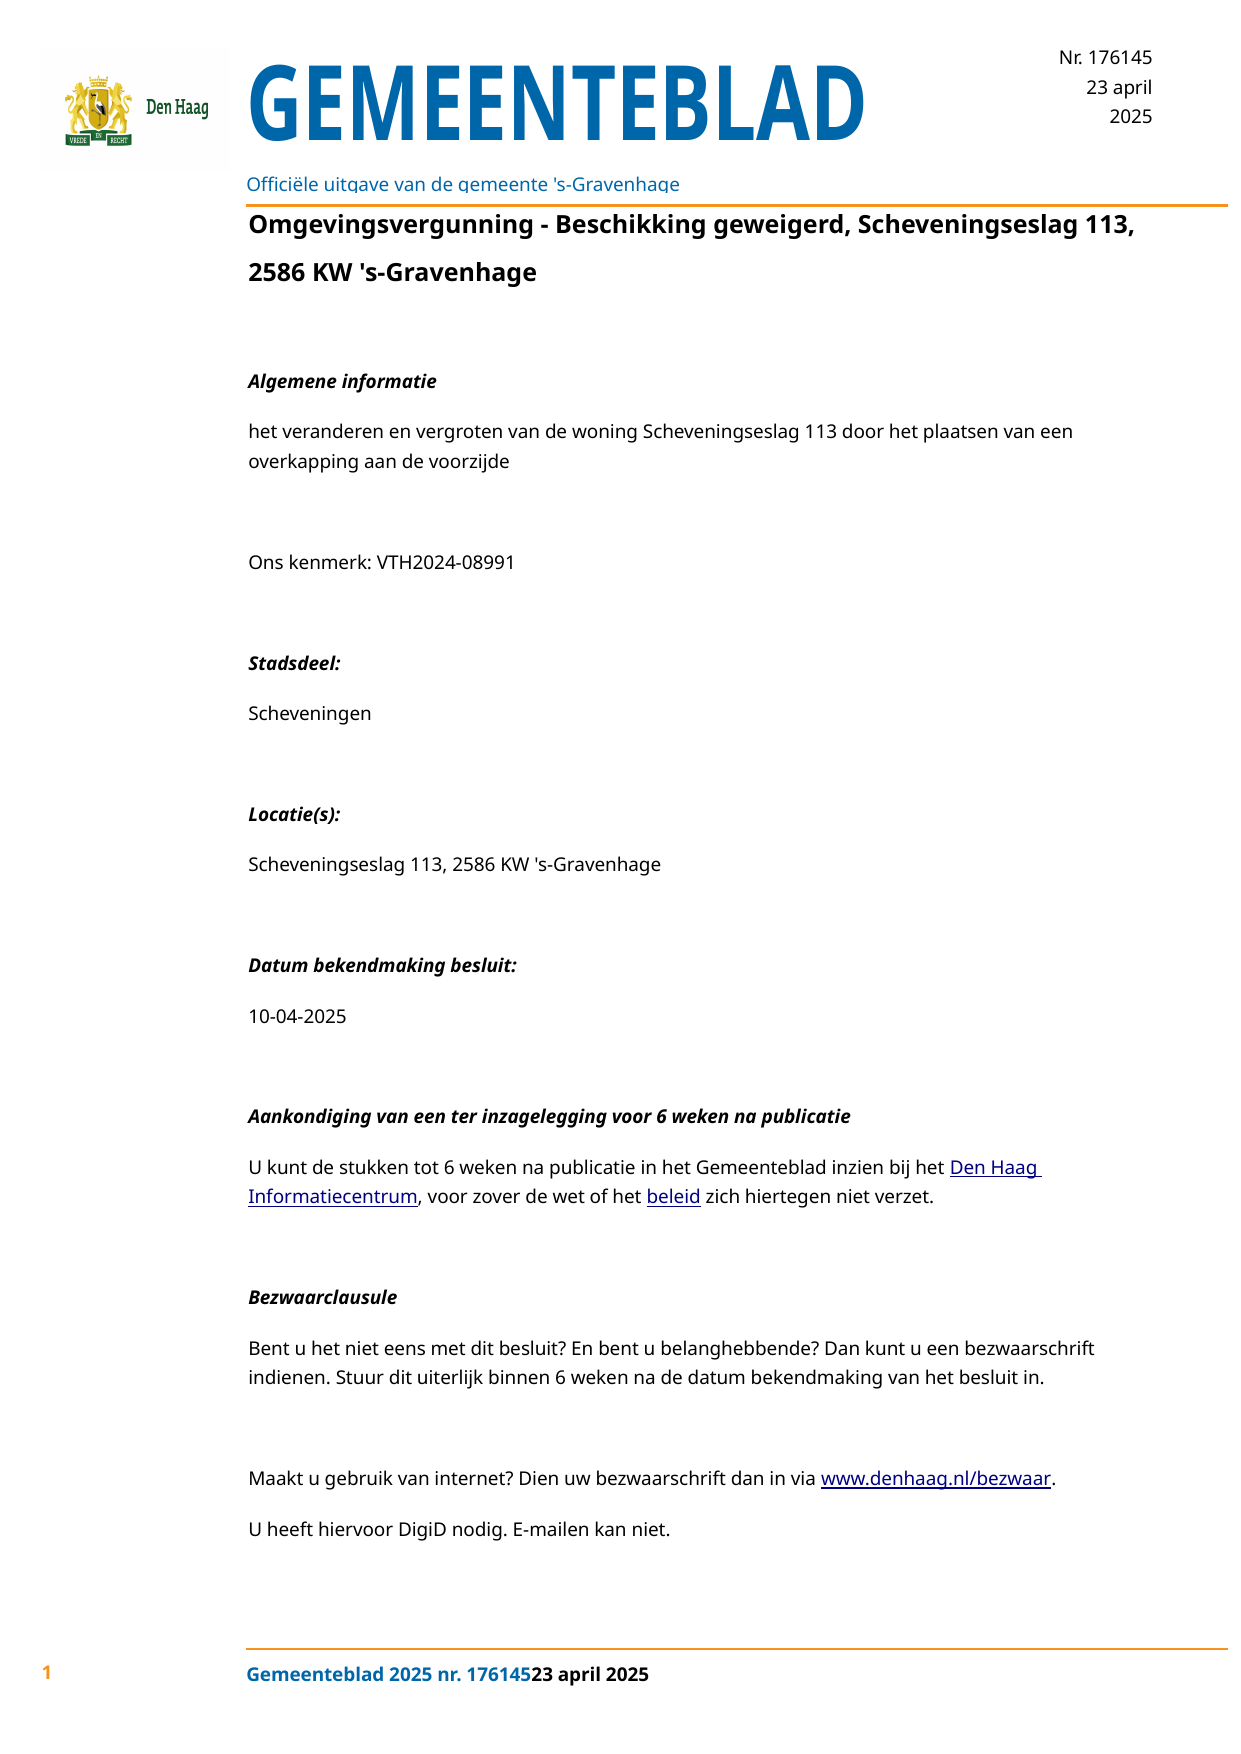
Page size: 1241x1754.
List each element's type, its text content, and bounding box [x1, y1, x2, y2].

text Maakt u gebruik van internet? Dien uw bezwaarschrift dan in via www.denhaag.nl/bezwaar. [248, 1465, 1152, 1491]
text Aankondiging van een ter inzagelegging voor 6 weken na publicatie [248, 1104, 1152, 1129]
text Scheveningseslag 113, 2586 KW 's-Gravenhage [248, 852, 1152, 877]
text Scheveningen [248, 700, 1152, 726]
text Stadsdeel: [248, 650, 1152, 676]
picture [41, 47, 231, 172]
text Algemene informatie [248, 368, 1152, 394]
text Datum bekendmaking besluit: [248, 952, 1152, 978]
text Ons kenmerk: VTH2024-08991 [248, 549, 1152, 575]
text 10-04-2025 [248, 1003, 1152, 1029]
text U heeft hiervoor DigiD nodig. E-mailen kan niet. [248, 1516, 1152, 1542]
text het veranderen en vergroten van de woning Scheveningseslag 113 door het plaatsen van een overkapping aan de voorzijde [248, 419, 1152, 474]
text Bent u het niet eens met dit besluit? En bent u belanghebbende? Dan kunt u een bezwaarschrift indienen. Stuur dit uiterlijk binnen 6 weken na de datum bekendmaking van het besluit in. [248, 1335, 1152, 1390]
text Locatie(s): [248, 801, 1152, 827]
text Bezwaarclausule [248, 1284, 1152, 1310]
text Omgevingsvergunning - Beschikking geweigerd, Scheveningseslag 113, 2586 KW 's-Gravenhage [248, 207, 1152, 288]
text U kunt de stukken tot 6 weken na publicatie in het Gemeenteblad inzien bij het Den Haag Informatiecentrum, voor zover de wet of het beleid zich hiertegen niet verzet. [248, 1154, 1152, 1209]
